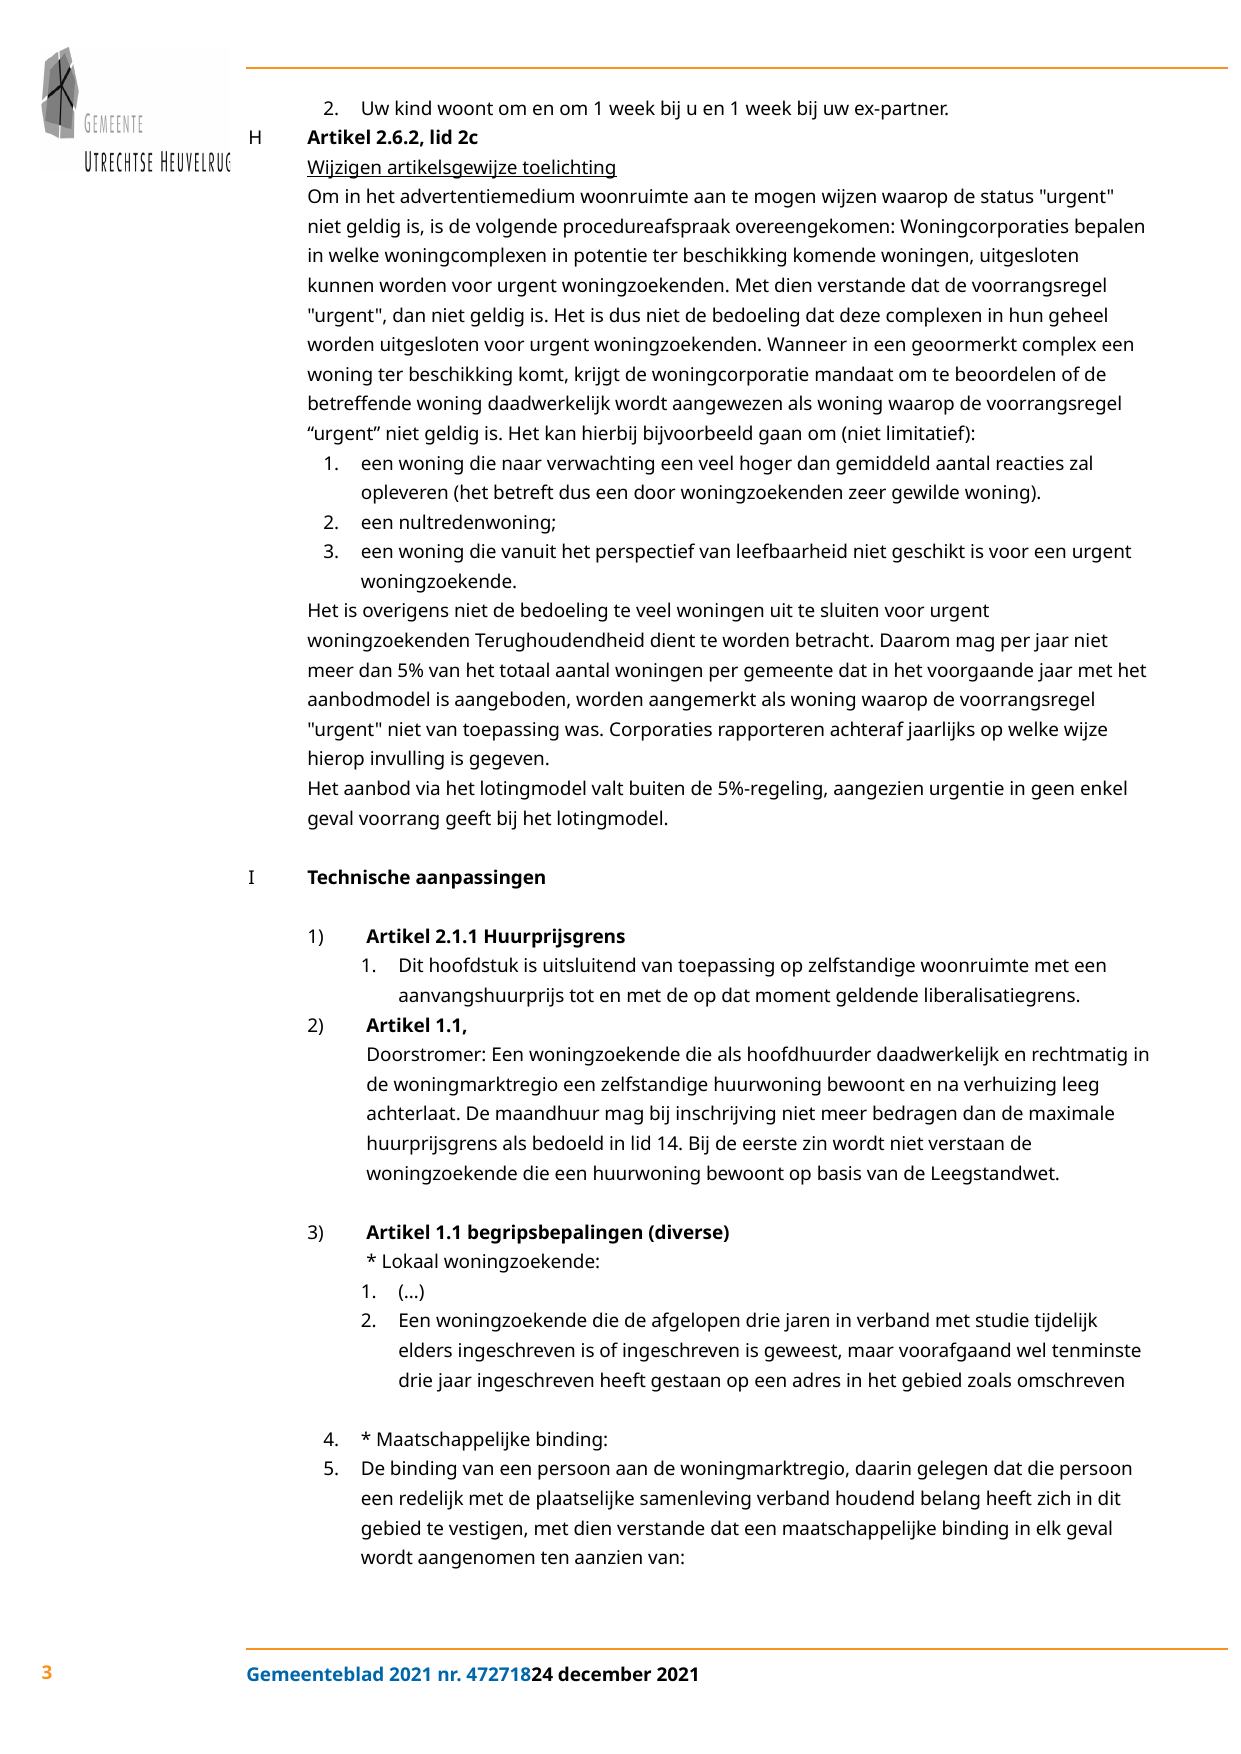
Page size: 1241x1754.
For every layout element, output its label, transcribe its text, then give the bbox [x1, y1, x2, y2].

list een woning die vanuit het perspectief van leefbaarheid niet geschikt is voor een urgent woningzoekende. [323, 538, 1152, 594]
list Wijzigen artikelsgewijze toelichting [248, 154, 1152, 180]
list Artikel 1.1, [307, 1012, 1152, 1038]
list * Maatschappelijke binding: [323, 1426, 1152, 1452]
list Uw kind woont om en om 1 week bij u en 1 week bij uw ex-partner. [323, 95, 1152, 121]
list Dit hoofdstuk is uitsluitend van toepassing op zelfstandige woonruimte met een aanvangshuurprijs tot en met de op dat moment geldende liberalisatiegrens. [361, 953, 1152, 1008]
list (…) [361, 1278, 1152, 1304]
list Doorstromer: Een woningzoekende die als hoofdhuurder daadwerkelijk en rechtmatig in de woningmarktregio een zelfstandige huurwoning bewoont en na verhuizing leeg achterlaat. De maandhuur mag bij inschrijving niet meer bedragen dan de maximale huurprijsgrens als bedoeld in lid 14. Bij de eerste zin wordt niet verstaan de woningzoekende die een huurwoning bewoont op basis van de Leegstandwet. [307, 1041, 1152, 1186]
list De binding van een persoon aan de woningmarktregio, daarin gelegen dat die persoon een redelijk met de plaatselijke samenleving verband houdend belang heeft zich in dit gebied te vestigen, met dien verstande dat een maatschappelijke binding in elk geval wordt aangenomen ten aanzien van: [323, 1456, 1152, 1570]
list Artikel 2.1.1 Huurprijsgrens [307, 923, 1152, 949]
list Artikel 1.1 begripsbepalingen (diverse) [307, 1219, 1152, 1245]
list Om in het advertentiemedium woonruimte aan te mogen wijzen waarop de status "urgent" niet geldig is, is de volgende procedureafspraak overeengekomen: Woningcorporaties bepalen in welke woningcomplexen in potentie ter beschikking komende woningen, uitgesloten kunnen worden voor urgent woningzoekenden. Met dien verstande dat de voorrangsregel "urgent", dan niet geldig is. Het is dus niet de bedoeling dat deze complexen in hun geheel worden uitgesloten voor urgent woningzoekenden. Wanneer in een geoormerkt complex een woning ter beschikking komt, krijgt de woningcorporatie mandaat om te beoordelen of de betreffende woning daadwerkelijk wordt aangewezen als woning waarop de voorrangsregel “urgent” niet geldig is. Het kan hierbij bijvoorbeeld gaan om (niet limitatief): [248, 183, 1152, 446]
list Het is overigens niet de bedoeling te veel woningen uit te sluiten voor urgent woningzoekenden Terughoudendheid dient te worden betracht. Daarom mag per jaar niet meer dan 5% van het totaal aantal woningen per gemeente dat in het voorgaande jaar met het aanbodmodel is aangeboden, worden aangemerkt als woning waarop de voorrangsregel "urgent" niet van toepassing was. Corporaties rapporteren achteraf jaarlijks op welke wijze hierop invulling is gegeven. [248, 598, 1152, 771]
list Artikel 2.6.2, lid 2c [248, 124, 1152, 150]
picture [41, 47, 231, 172]
list Technische aanpassingen [248, 864, 1152, 890]
list een woning die naar verwachting een veel hoger dan gemiddeld aantal reacties zal opleveren (het betreft dus een door woningzoekenden zeer gewilde woning). [323, 450, 1152, 505]
list Het aanbod via het lotingmodel valt buiten de 5%-regeling, aangezien urgentie in geen enkel geval voorrang geeft bij het lotingmodel. [248, 775, 1152, 831]
list een nultredenwoning; [323, 509, 1152, 535]
list Een woningzoekende die de afgelopen drie jaren in verband met studie tijdelijk elders ingeschreven is of ingeschreven is geweest, maar voorafgaand wel tenminste drie jaar ingeschreven heeft gestaan op een adres in het gebied zoals omschreven [361, 1308, 1152, 1393]
list * Lokaal woningzoekende: [307, 1248, 1152, 1274]
